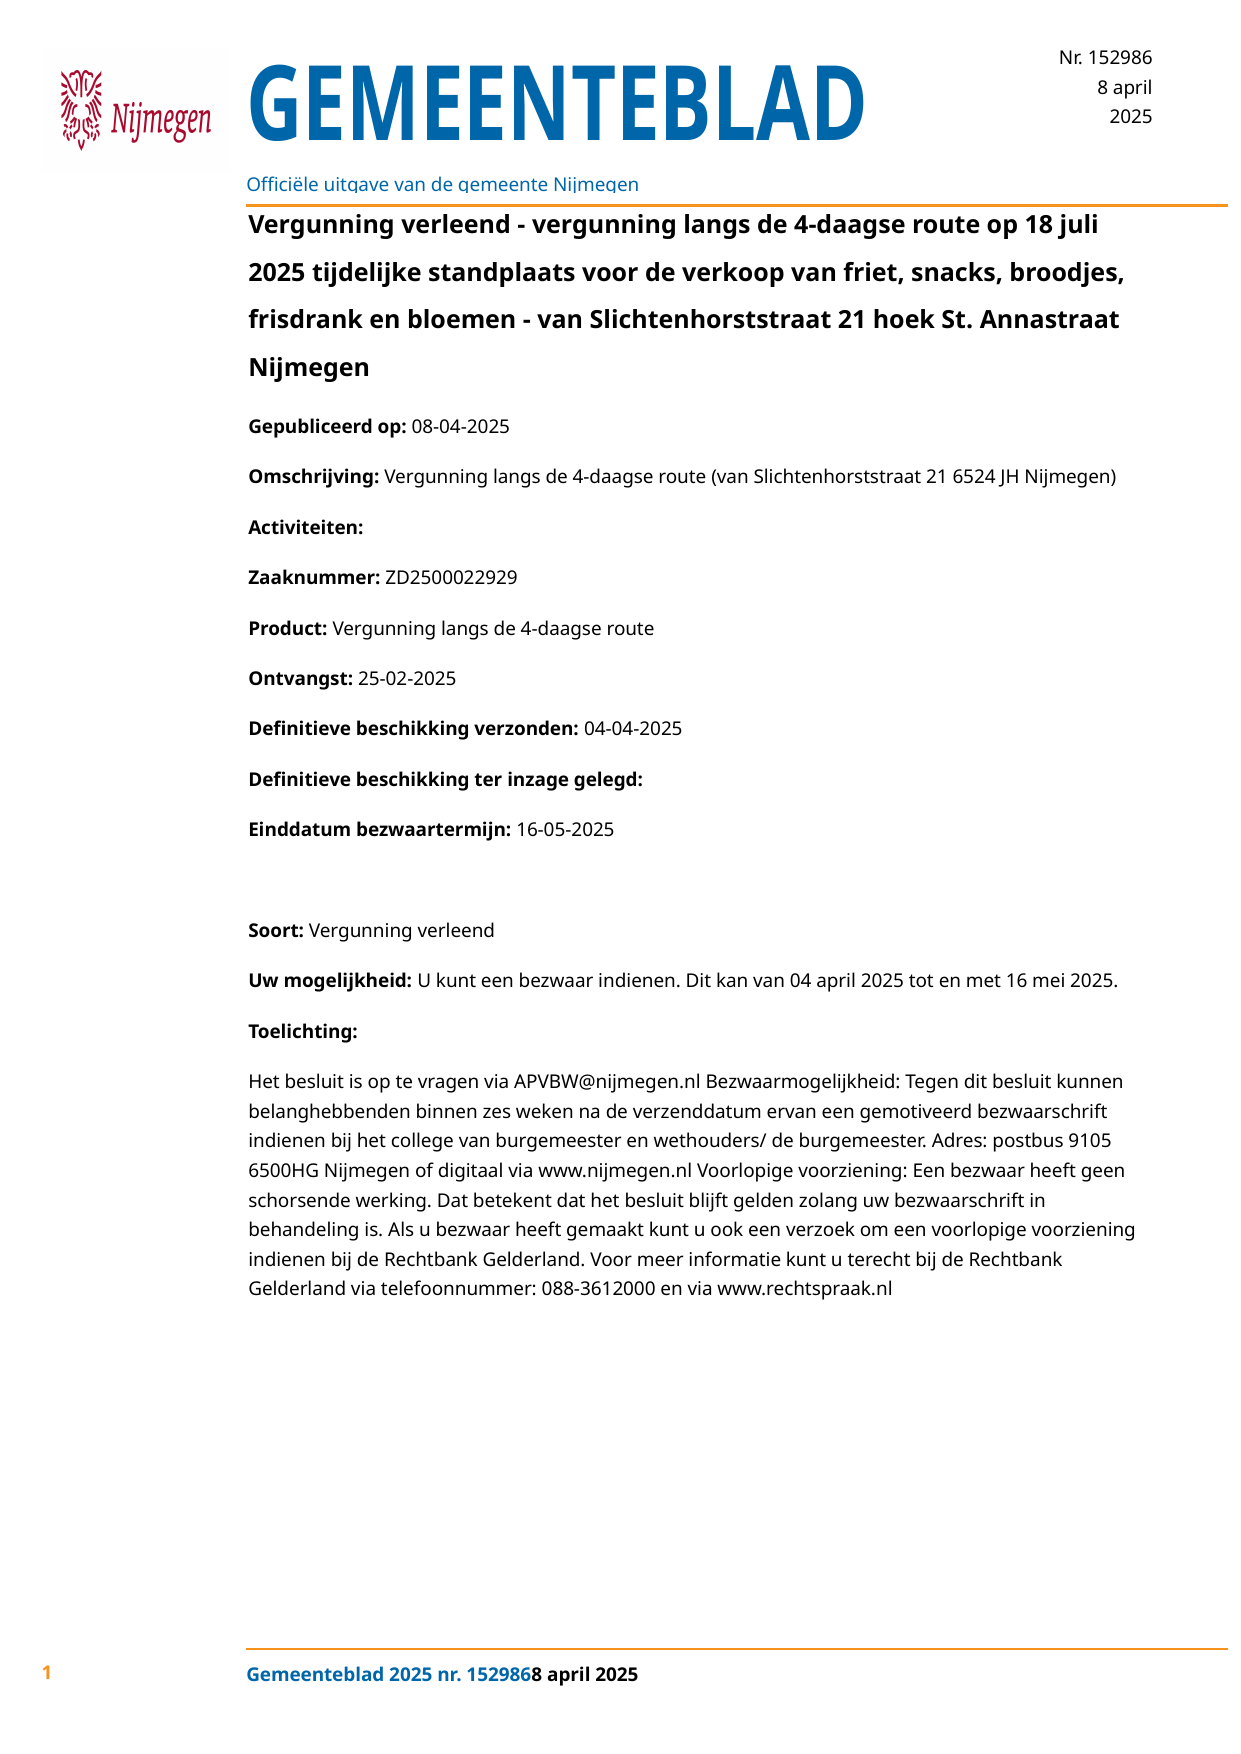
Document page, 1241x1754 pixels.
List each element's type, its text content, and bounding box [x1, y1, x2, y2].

text Gepubliceerd op: 08-04-2025 [248, 413, 1152, 439]
text Toelichting: [248, 1018, 1152, 1044]
text Vergunning verleend - vergunning langs de 4-daagse route op 18 juli 2025 tijdelijke standplaats voor de verkoop van friet, snacks, broodjes, frisdrank en bloemen - van Slichtenhorststraat 21 hoek St. Annastraat Nijmegen [248, 207, 1152, 384]
text Omschrijving: Vergunning langs de 4-daagse route (van Slichtenhorststraat 21 6524 JH Nijmegen) [248, 463, 1152, 489]
text Definitieve beschikking verzonden: 04-04-2025 [248, 716, 1152, 741]
picture [41, 47, 231, 172]
text Uw mogelijkheid: U kunt een bezwaar indienen. Dit kan van 04 april 2025 tot en met 16 mei 2025. [248, 968, 1152, 993]
text Product: Vergunning langs de 4-daagse route [248, 615, 1152, 641]
text Activiteiten: [248, 514, 1152, 540]
text Het besluit is op te vragen via APVBW@nijmegen.nl Bezwaarmogelijkheid: Tegen dit besluit kunnen belanghebbenden binnen zes weken na de verzenddatum ervan een gemotiveerd bezwaarschrift indienen bij het college van burgemeester en wethouders/ de burgemeester. Adres: postbus 9105 6500HG Nijmegen of digitaal via www.nijmegen.nl Voorlopige voorziening: Een bezwaar heeft geen schorsende werking. Dat betekent dat het besluit blijft gelden zolang uw bezwaarschrift in behandeling is. Als u bezwaar heeft gemaakt kunt u ook een verzoek om een voorlopige voorziening indienen bij de Rechtbank Gelderland. Voor meer informatie kunt u terecht bij de Rechtbank Gelderland via telefoonnummer: 088-3612000 en via www.rechtspraak.nl [248, 1068, 1152, 1301]
text Einddatum bezwaartermijn: 16-05-2025 [248, 816, 1152, 842]
text Zaaknummer: ZD2500022929 [248, 564, 1152, 590]
text Soort: Vergunning verleend [248, 917, 1152, 943]
text Ontvangst: 25-02-2025 [248, 665, 1152, 691]
text Definitieve beschikking ter inzage gelegd: [248, 766, 1152, 792]
